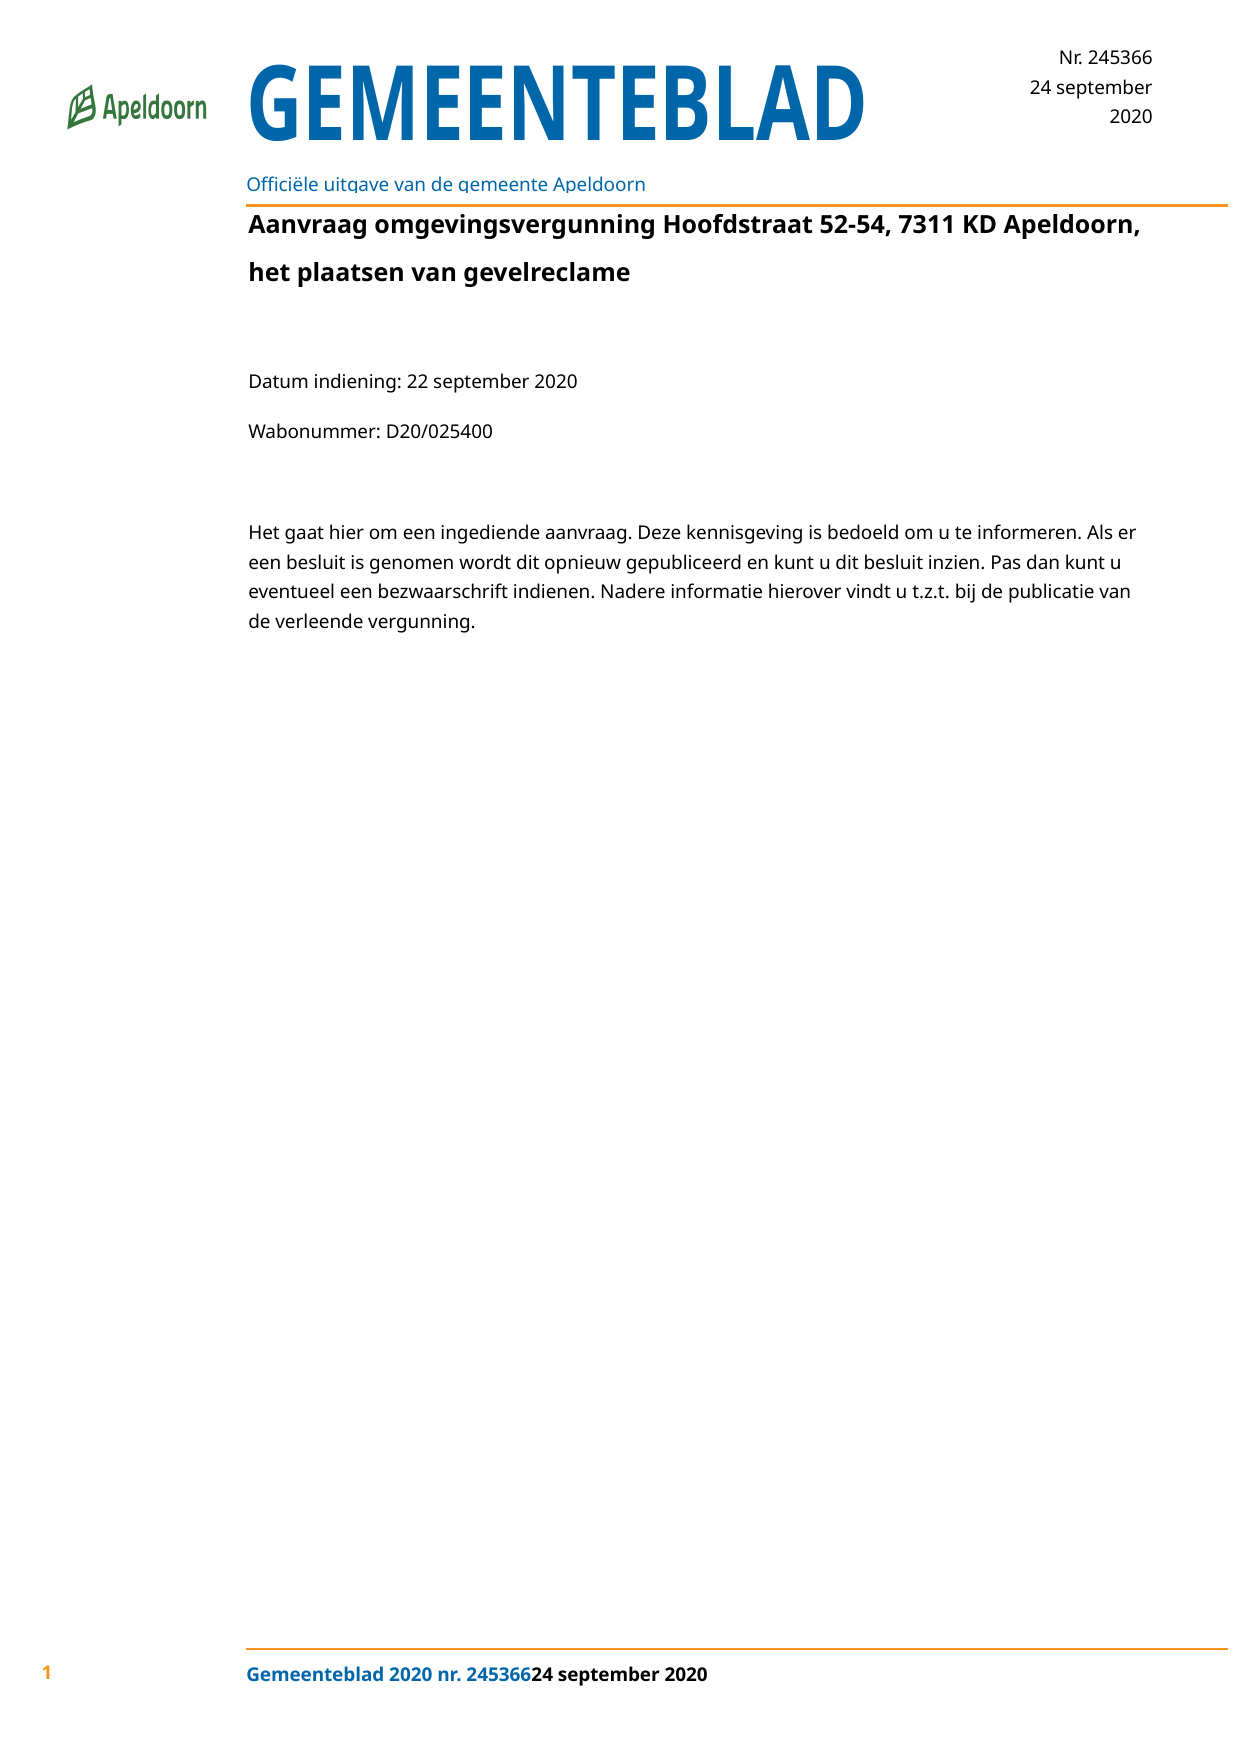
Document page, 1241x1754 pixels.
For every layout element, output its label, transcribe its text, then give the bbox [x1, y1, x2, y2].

picture [41, 47, 231, 172]
text Datum indiening: 22 september 2020 [248, 368, 1152, 394]
text Het gaat hier om een ingediende aanvraag. Deze kennisgeving is bedoeld om u te informeren. Als er een besluit is genomen wordt dit opnieuw gepubliceerd en kunt u dit besluit inzien. Pas dan kunt u eventueel een bezwaarschrift indienen. Nadere informatie hierover vindt u t.z.t. bij de publicatie van de verleende vergunning. [248, 519, 1152, 634]
text Aanvraag omgevingsvergunning Hoofdstraat 52-54, 7311 KD Apeldoorn, het plaatsen van gevelreclame [248, 207, 1152, 288]
text Wabonummer: D20/025400 [248, 419, 1152, 444]
